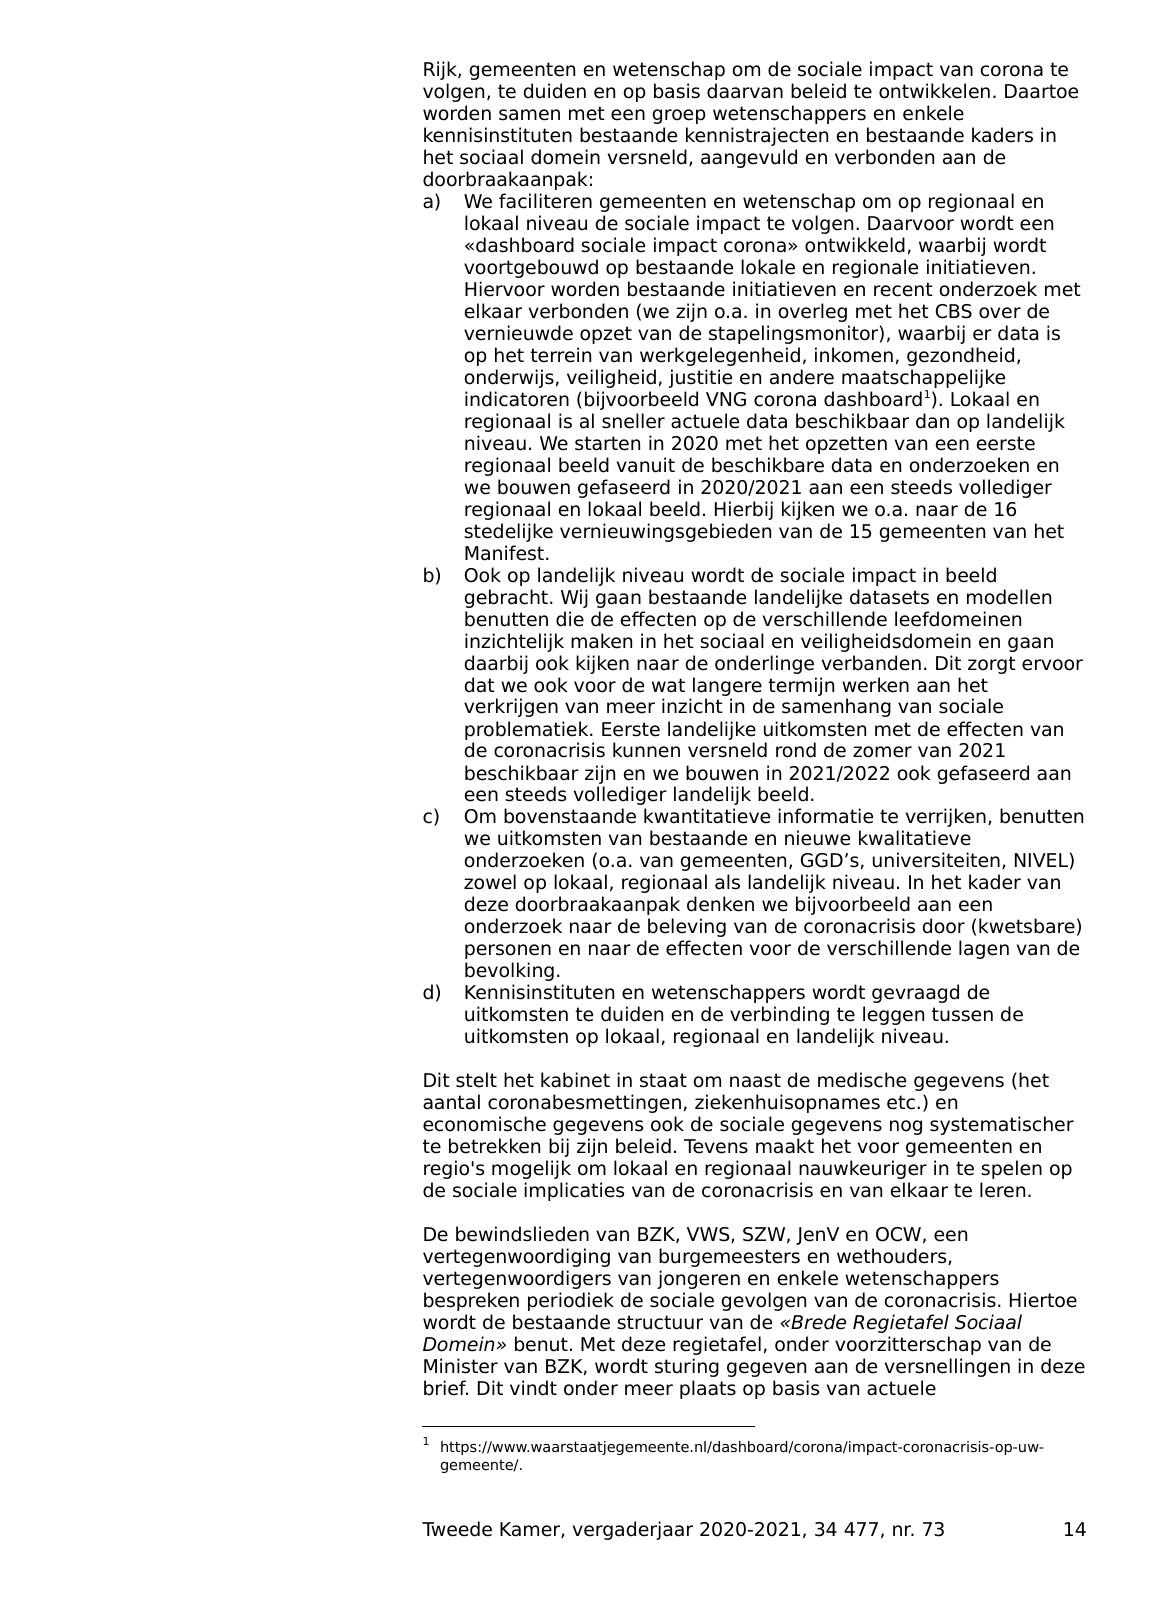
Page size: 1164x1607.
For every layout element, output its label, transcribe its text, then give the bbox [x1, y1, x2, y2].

text https://www.waarstaatjegemeente.nl/dashboard/corona/impact-coronacrisis-op-uw-gemeente/. [422, 1435, 1087, 1474]
text Rijk, gemeenten en wetenschap om de sociale impact van corona te volgen, te duiden en op basis daarvan beleid te ontwikkelen. Daartoe worden samen met een groep wetenschappers en enkele kennisinstituten bestaande kennistrajecten en bestaande kaders in het sociaal domein versneld, aangevuld en verbonden aan de doorbraakaanpak: [422, 59, 1087, 191]
text Dit stelt het kabinet in staat om naast de medische gegevens (het aantal coronabesmettingen, ziekenhuisopnames etc.) en economische gegevens ook de sociale gegevens nog systematischer te betrekken bij zijn beleid. Tevens maakt het voor gemeenten en regio's mogelijk om lokaal en regionaal nauwkeuriger in te spelen op de sociale implicaties van de coronacrisis en van elkaar te leren. [422, 1070, 1087, 1202]
text b) Ook op landelijk niveau wordt de sociale impact in beeld gebracht. Wij gaan bestaande landelijke datasets en modellen benutten die de effecten op de verschillende leefdomeinen inzichtelijk maken in het sociaal en veiligheidsdomein en gaan daarbij ook kijken naar de onderlinge verbanden. Dit zorgt ervoor dat we ook voor de wat langere termijn werken aan het verkrijgen van meer inzicht in de samenhang van sociale problematiek. Eerste landelijke uitkomsten met de effecten van de coronacrisis kunnen versneld rond de zomer van 2021 beschikbaar zijn en we bouwen in 2021/2022 ook gefaseerd aan een steeds vollediger landelijk beeld. [422, 564, 1087, 806]
text a) We faciliteren gemeenten en wetenschap om op regionaal en lokaal niveau de sociale impact te volgen. Daarvoor wordt een «dashboard sociale impact corona» ontwikkeld, waarbij wordt voortgebouwd op bestaande lokale en regionale initiatieven. Hiervoor worden bestaande initiatieven en recent onderzoek met elkaar verbonden (we zijn o.a. in overleg met het CBS over de vernieuwde opzet van de stapelingsmonitor), waarbij er data is op het terrein van werkgelegenheid, inkomen, gezondheid, onderwijs, veiligheid, justitie en andere maatschappelijke indicatoren (bijvoorbeeld VNG corona dashboard). Lokaal en regionaal is al sneller actuele data beschikbaar dan op landelijk niveau. We starten in 2020 met het opzetten van een eerste regionaal beeld vanuit de beschikbare data en onderzoeken en we bouwen gefaseerd in 2020/2021 aan een steeds vollediger regionaal en lokaal beeld. Hierbij kijken we o.a. naar de 16 stedelijke vernieuwingsgebieden van de 15 gemeenten van het Manifest. [422, 191, 1087, 564]
text c) Om bovenstaande kwantitatieve informatie te verrijken, benutten we uitkomsten van bestaande en nieuwe kwalitatieve onderzoeken (o.a. van gemeenten, GGD’s, universiteiten, NIVEL) zowel op lokaal, regionaal als landelijk niveau. In het kader van deze doorbraakaanpak denken we bijvoorbeeld aan een onderzoek naar de beleving van de coronacrisis door (kwetsbare) personen en naar de effecten voor de verschillende lagen van de bevolking. [422, 806, 1087, 982]
text d) Kennisinstituten en wetenschappers wordt gevraagd de uitkomsten te duiden en de verbinding te leggen tussen de uitkomsten op lokaal, regionaal en landelijk niveau. [422, 982, 1087, 1048]
text De bewindslieden van BZK, VWS, SZW, JenV en OCW, een vertegenwoordiging van burgemeesters en wethouders, vertegenwoordigers van jongeren en enkele wetenschappers bespreken periodiek de sociale gevolgen van de coronacrisis. Hiertoe wordt de bestaande structuur van de «Brede Regietafel Sociaal Domein» benut. Met deze regietafel, onder voorzitterschap van de Minister van BZK, wordt sturing gegeven aan de versnellingen in deze brief. Dit vindt onder meer plaats op basis van actuele [422, 1224, 1087, 1400]
